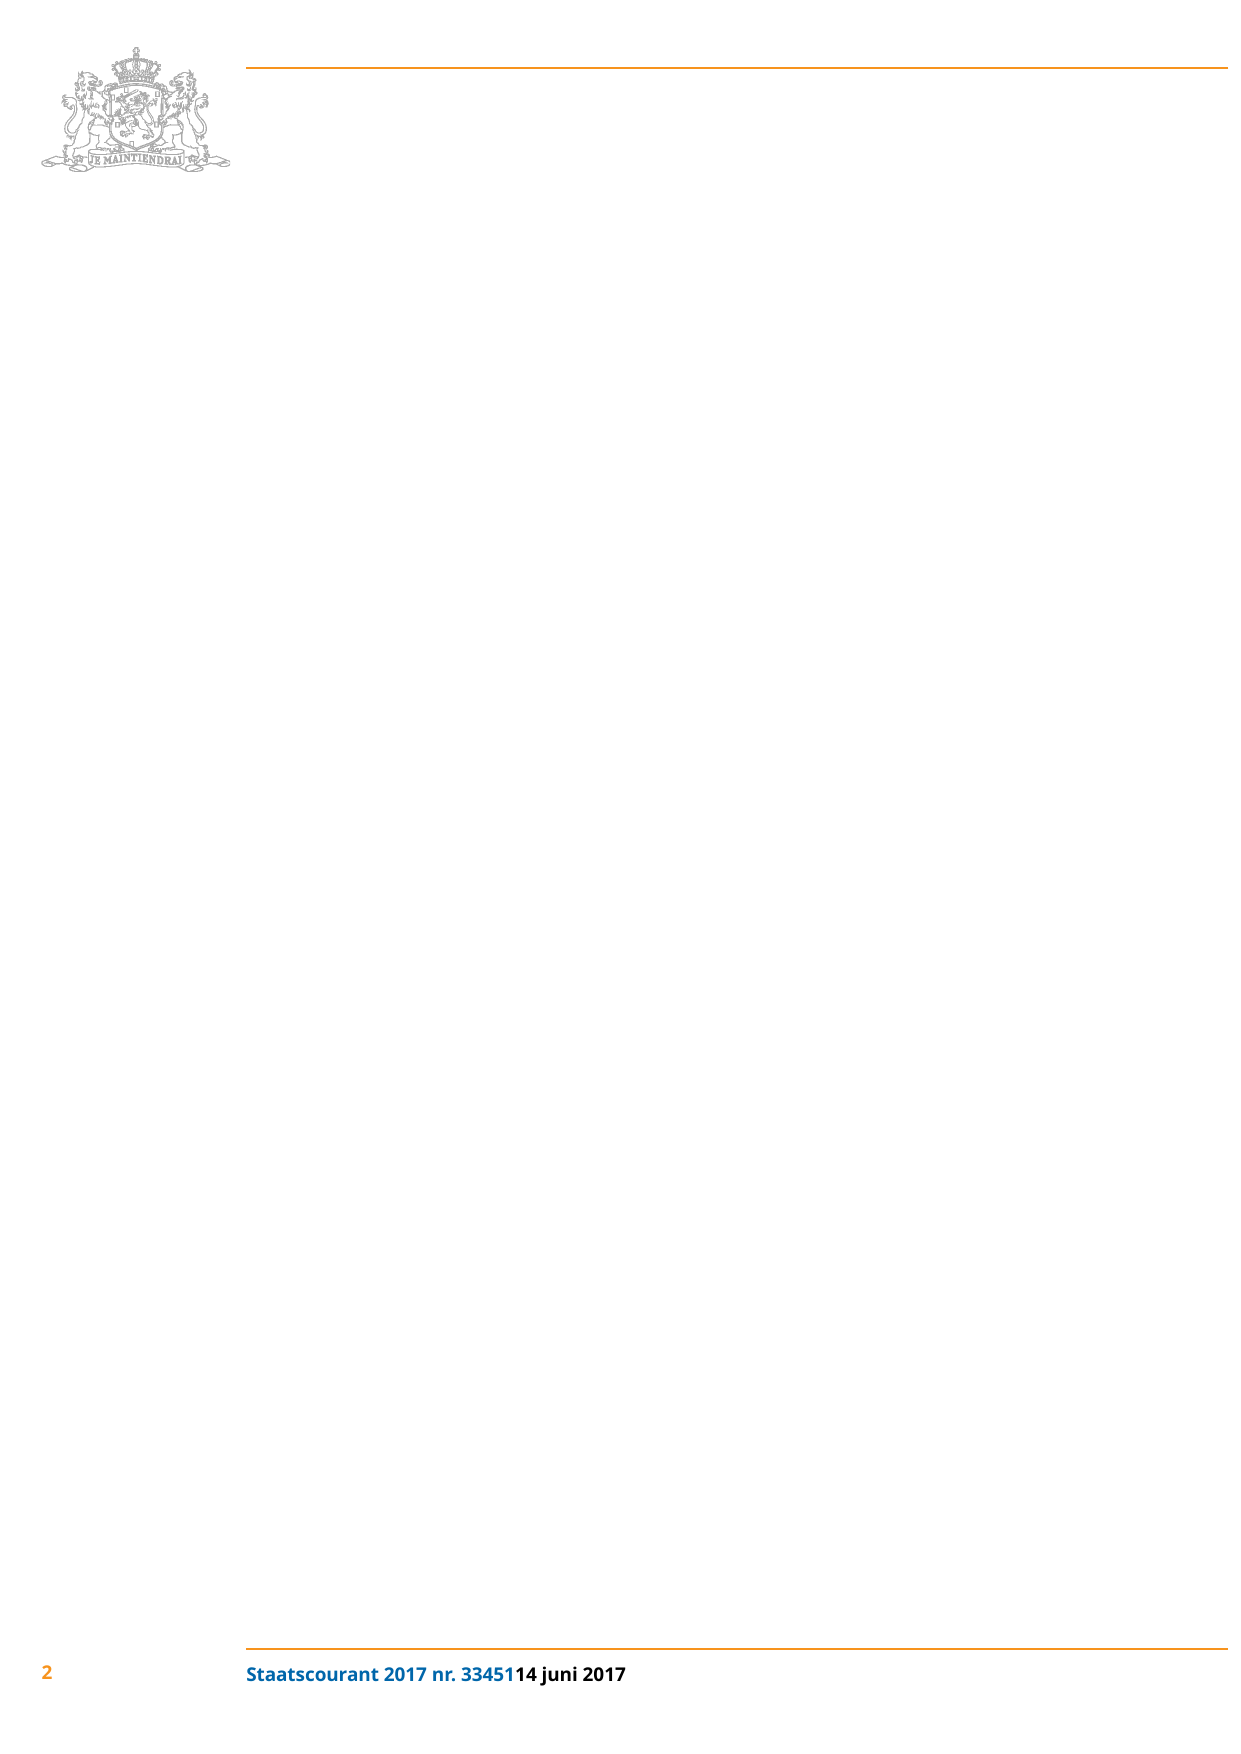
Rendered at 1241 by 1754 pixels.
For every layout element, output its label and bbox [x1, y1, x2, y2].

picture [41, 47, 231, 172]
